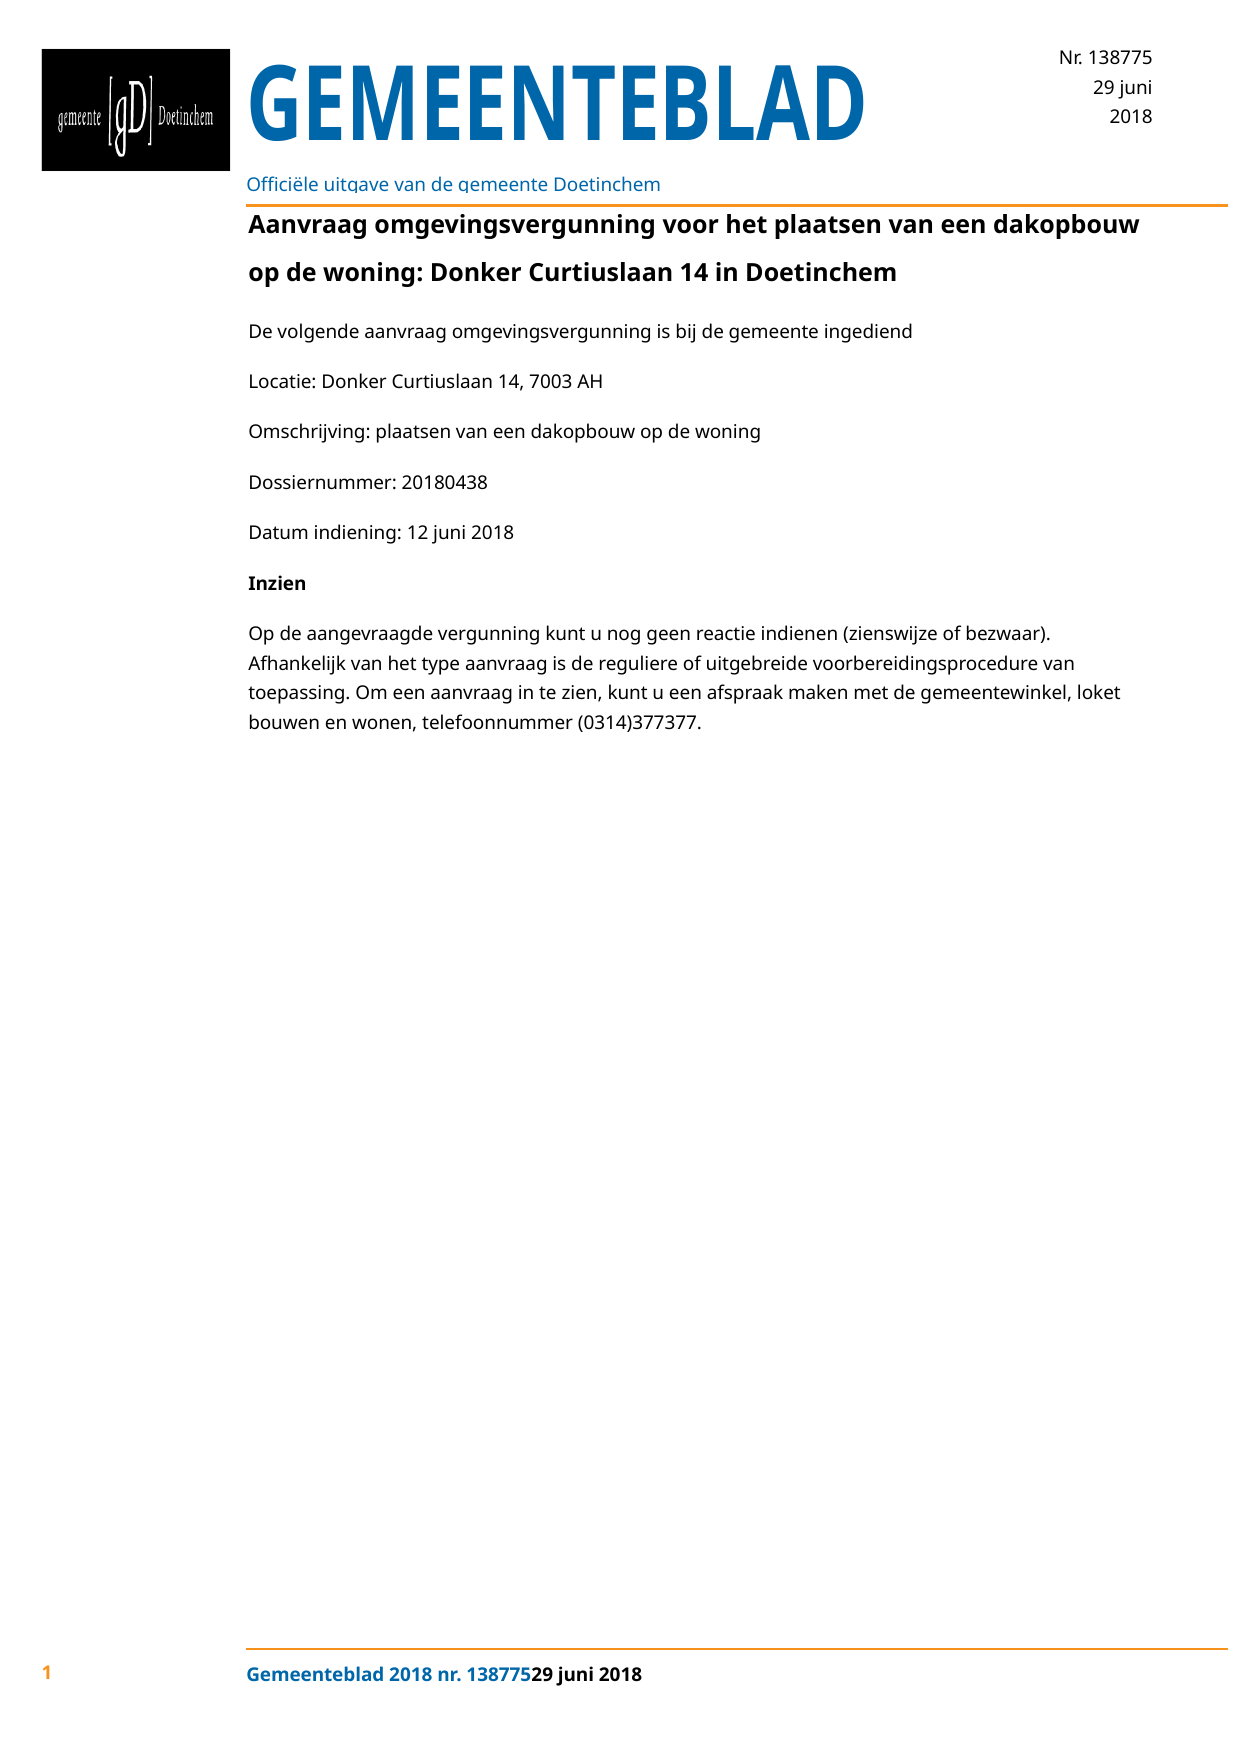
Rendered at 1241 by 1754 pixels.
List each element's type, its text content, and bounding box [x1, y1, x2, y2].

text Aanvraag omgevingsvergunning voor het plaatsen van een dakopbouw op de woning: Donker Curtiuslaan 14 in Doetinchem [248, 207, 1152, 288]
text Omschrijving: plaatsen van een dakopbouw op de woning [248, 419, 1152, 444]
text Inzien [248, 570, 1152, 596]
picture [41, 47, 231, 172]
text De volgende aanvraag omgevingsvergunning is bij de gemeente ingediend [248, 318, 1152, 344]
text Op de aangevraagde vergunning kunt u nog geen reactie indienen (zienswijze of bezwaar). Afhankelijk van het type aanvraag is de reguliere of uitgebreide voorbereidingsprocedure van toepassing. Om een aanvraag in te zien, kunt u een afspraak maken met de gemeentewinkel, loket bouwen en wonen, telefoonnummer (0314)377377. [248, 620, 1152, 735]
text Datum indiening: 12 juni 2018 [248, 519, 1152, 545]
text Dossiernummer: 20180438 [248, 469, 1152, 495]
text Locatie: Donker Curtiuslaan 14, 7003 AH [248, 368, 1152, 394]
